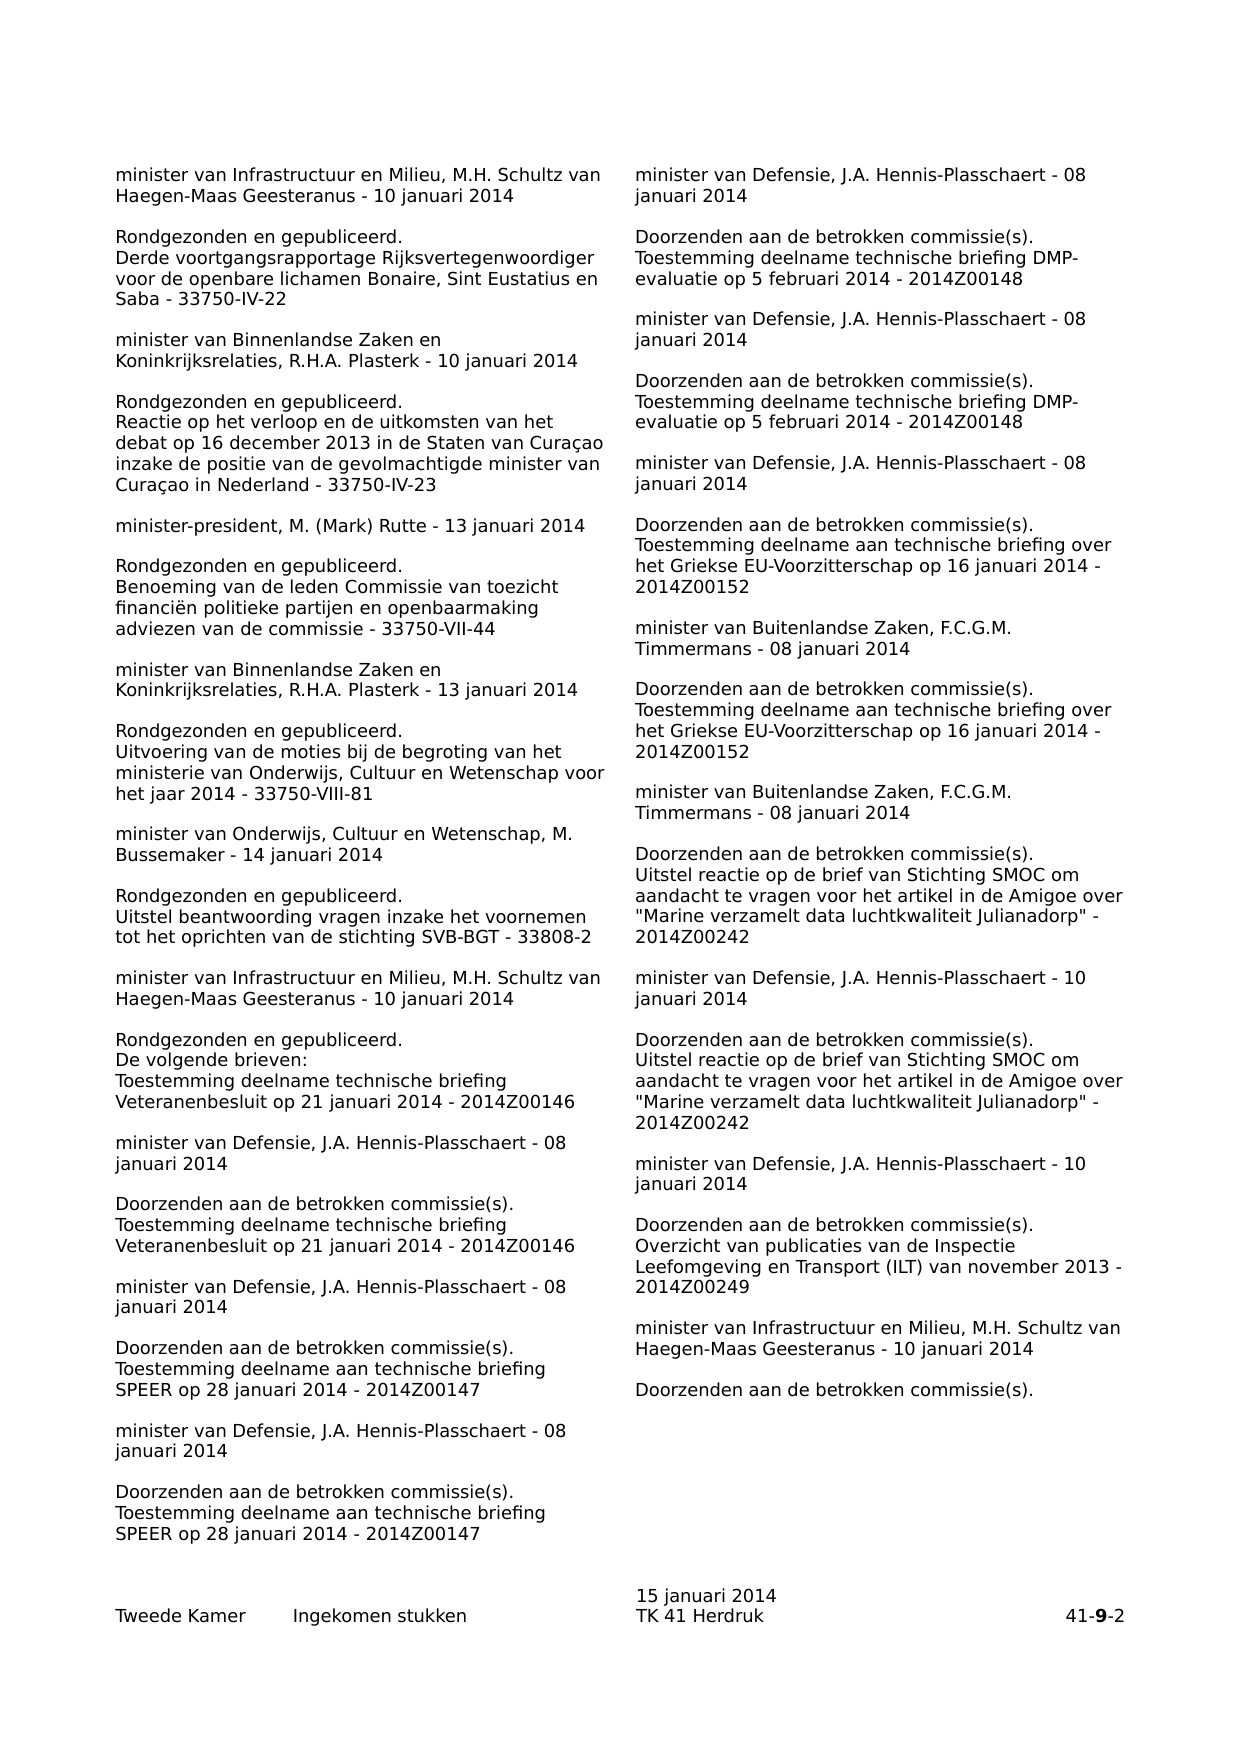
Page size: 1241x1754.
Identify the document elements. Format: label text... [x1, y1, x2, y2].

text Benoeming van de leden Commissie van toezicht financiën politieke partijen en openbaarmaking adviezen van de commissie - 33750-VII-44 [115, 577, 605, 639]
text minister van Defensie, J.A. Hennis-Plasschaert - 08 januari 2014 [635, 165, 1125, 207]
text Toestemming deelname aan technische briefing over het Griekse EU-Voorzitterschap op 16 januari 2014 - 2014Z00152 [635, 700, 1125, 762]
text Uitstel reactie op de brief van Stichting SMOC om aandacht te vragen voor het artikel in de Amigoe over "Marine verzamelt data luchtkwaliteit Julianadorp" - 2014Z00242 [635, 1050, 1125, 1133]
text Rondgezonden en gepubliceerd. [115, 886, 605, 906]
text Doorzenden aan de betrokken commissie(s). [115, 1482, 605, 1503]
text Rondgezonden en gepubliceerd. [115, 721, 605, 742]
text Rondgezonden en gepubliceerd. [115, 556, 605, 577]
text Uitvoering van de moties bij de begroting van het ministerie van Onderwijs, Cultuur en Wetenschap voor het jaar 2014 - 33750-VIII-81 [115, 742, 605, 804]
text Doorzenden aan de betrokken commissie(s). [115, 1338, 605, 1359]
text Rondgezonden en gepubliceerd. [115, 1029, 605, 1050]
text Toestemming deelname technische briefing Veteranenbesluit op 21 januari 2014 - 2014Z00146 [115, 1215, 605, 1257]
text minister van Binnenlandse Zaken en Koninkrijksrelaties, R.H.A. Plasterk - 10 januari 2014 [115, 330, 605, 371]
text Rondgezonden en gepubliceerd. [115, 227, 605, 247]
text minister van Infrastructuur en Milieu, M.H. Schultz van Haegen-Maas Geesteranus - 10 januari 2014 [635, 1318, 1125, 1359]
text De volgende brieven: [115, 1050, 605, 1071]
text Derde voortgangsrapportage Rijksvertegenwoordiger voor de openbare lichamen Bonaire, Sint Eustatius en Saba - 33750-IV-22 [115, 247, 605, 310]
text minister van Defensie, J.A. Hennis-Plasschaert - 08 januari 2014 [115, 1277, 605, 1318]
text Overzicht van publicaties van de Inspectie Leefomgeving en Transport (ILT) van november 2013 - 2014Z00249 [635, 1236, 1125, 1298]
text Reactie op het verloop en de uitkomsten van het debat op 16 december 2013 in de Staten van Curaçao inzake de positie van de gevolmachtigde minister van Curaçao in Nederland - 33750-IV-23 [115, 412, 605, 496]
text minister van Defensie, J.A. Hennis-Plasschaert - 10 januari 2014 [635, 968, 1125, 1009]
text Doorzenden aan de betrokken commissie(s). [635, 227, 1125, 247]
text Rondgezonden en gepubliceerd. [115, 391, 605, 412]
text Toestemming deelname aan technische briefing over het Griekse EU-Voorzitterschap op 16 januari 2014 - 2014Z00152 [635, 535, 1125, 598]
text Doorzenden aan de betrokken commissie(s). [635, 371, 1125, 391]
text minister van Defensie, J.A. Hennis-Plasschaert - 08 januari 2014 [115, 1133, 605, 1174]
text Doorzenden aan de betrokken commissie(s). [635, 514, 1125, 535]
text minister-president, M. (Mark) Rutte - 13 januari 2014 [115, 516, 605, 536]
text minister van Buitenlandse Zaken, F.C.G.M. Timmermans - 08 januari 2014 [635, 618, 1125, 659]
text minister van Defensie, J.A. Hennis-Plasschaert - 10 januari 2014 [635, 1153, 1125, 1195]
text minister van Defensie, J.A. Hennis-Plasschaert - 08 januari 2014 [635, 309, 1125, 351]
text Toestemming deelname technische briefing Veteranenbesluit op 21 januari 2014 - 2014Z00146 [115, 1071, 605, 1113]
text Toestemming deelname aan technische briefing SPEER op 28 januari 2014 - 2014Z00147 [115, 1359, 605, 1400]
text minister van Defensie, J.A. Hennis-Plasschaert - 08 januari 2014 [635, 453, 1125, 494]
text Doorzenden aan de betrokken commissie(s). [635, 679, 1125, 700]
text minister van Onderwijs, Cultuur en Wetenschap, M. Bussemaker - 14 januari 2014 [115, 824, 605, 866]
text minister van Binnenlandse Zaken en Koninkrijksrelaties, R.H.A. Plasterk - 13 januari 2014 [115, 659, 605, 701]
text Toestemming deelname technische briefing DMP-evaluatie op 5 februari 2014 - 2014Z00148 [635, 247, 1125, 289]
text Uitstel reactie op de brief van Stichting SMOC om aandacht te vragen voor het artikel in de Amigoe over "Marine verzamelt data luchtkwaliteit Julianadorp" - 2014Z00242 [635, 864, 1125, 948]
text Doorzenden aan de betrokken commissie(s). [635, 1379, 1125, 1400]
text Doorzenden aan de betrokken commissie(s). [635, 1029, 1125, 1050]
text Doorzenden aan de betrokken commissie(s). [115, 1194, 605, 1215]
text minister van Defensie, J.A. Hennis-Plasschaert - 08 januari 2014 [115, 1420, 605, 1462]
text minister van Buitenlandse Zaken, F.C.G.M. Timmermans - 08 januari 2014 [635, 782, 1125, 824]
text Toestemming deelname technische briefing DMP-evaluatie op 5 februari 2014 - 2014Z00148 [635, 391, 1125, 433]
text Doorzenden aan de betrokken commissie(s). [635, 1215, 1125, 1236]
text Doorzenden aan de betrokken commissie(s). [635, 844, 1125, 864]
text minister van Infrastructuur en Milieu, M.H. Schultz van Haegen-Maas Geesteranus - 10 januari 2014 [115, 968, 605, 1009]
text Toestemming deelname aan technische briefing SPEER op 28 januari 2014 - 2014Z00147 [115, 1503, 605, 1544]
text Uitstel beantwoording vragen inzake het voornemen tot het oprichten van de stichting SVB-BGT - 33808-2 [115, 906, 605, 948]
text minister van Infrastructuur en Milieu, M.H. Schultz van Haegen-Maas Geesteranus - 10 januari 2014 [115, 165, 605, 207]
